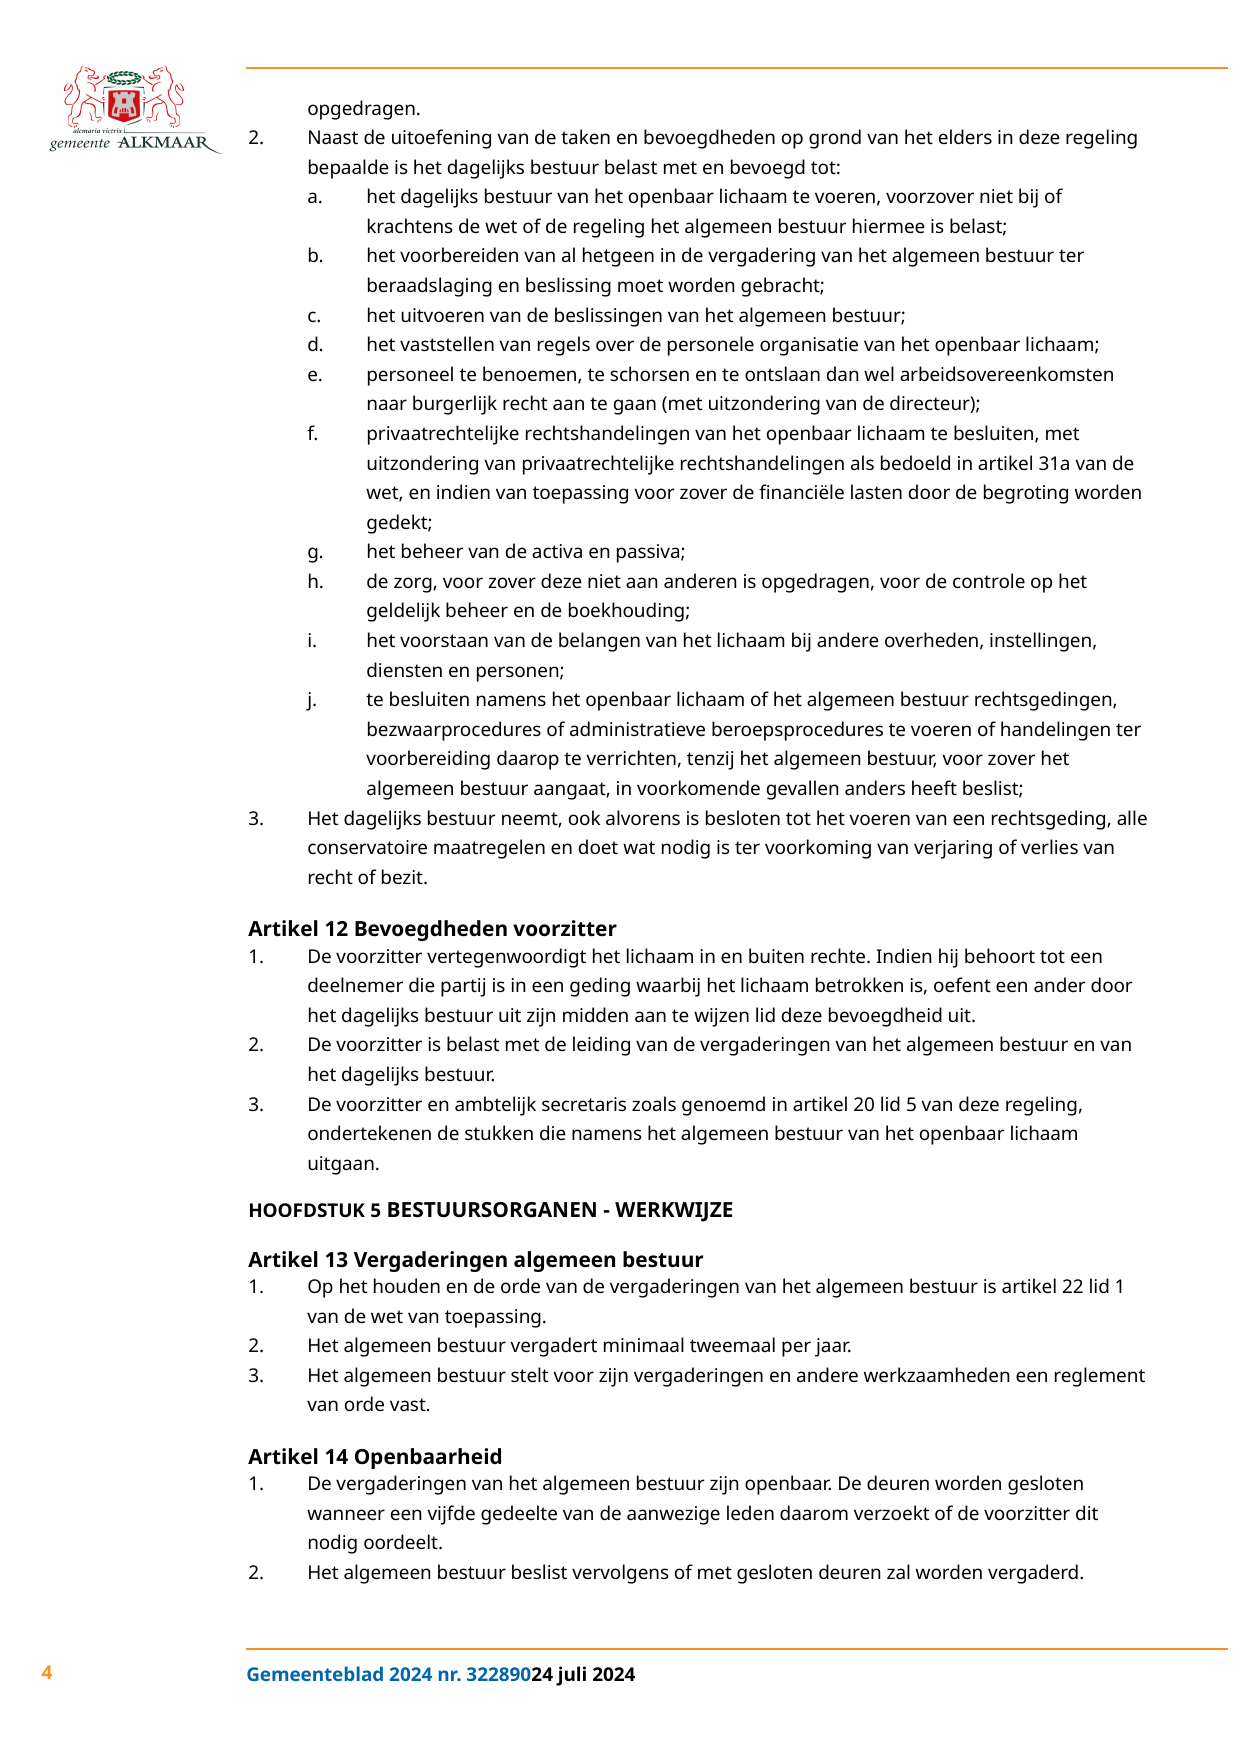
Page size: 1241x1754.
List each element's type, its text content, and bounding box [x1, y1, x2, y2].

list De voorzitter vertegenwoordigt het lichaam in en buiten rechte. Indien hij behoort tot een deelnemer die partij is in een geding waarbij het lichaam betrokken is, oefent een ander door het dagelijks bestuur uit zijn midden aan te wijzen lid deze bevoegdheid uit. [248, 943, 1152, 1028]
list Naast de uitoefening van de taken en bevoegdheden op grond van het elders in deze regeling bepaalde is het dagelijks bestuur belast met en bevoegd tot: [248, 124, 1152, 180]
list het dagelijks bestuur van het openbaar lichaam te voeren, voorzover niet bij of krachtens de wet of de regeling het algemeen bestuur hiermee is belast; [307, 183, 1152, 239]
text Artikel 14 Openbaarheid [248, 1442, 1152, 1470]
list opgedragen. [248, 95, 1152, 121]
list Het algemeen bestuur vergadert minimaal tweemaal per jaar. [248, 1332, 1152, 1358]
list het uitvoeren van de beslissingen van het algemeen bestuur; [307, 302, 1152, 328]
list De vergaderingen van het algemeen bestuur zijn openbaar. De deuren worden gesloten wanneer een vijfde gedeelte van de aanwezige leden daarom verzoekt of de voorzitter dit nodig oordeelt. [248, 1470, 1152, 1555]
text HOOFDSTUK 5 BESTUURSORGANEN - WERKWIJZE [248, 1196, 1152, 1224]
list de zorg, voor zover deze niet aan anderen is opgedragen, voor de controle op het geldelijk beheer en de boekhouding; [307, 568, 1152, 623]
text Artikel 13 Vergaderingen algemeen bestuur [248, 1245, 1152, 1273]
list het vaststellen van regels over de personele organisatie van het openbaar lichaam; [307, 331, 1152, 357]
picture [41, 47, 231, 172]
list het voorstaan van de belangen van het lichaam bij andere overheden, instellingen, diensten en personen; [307, 627, 1152, 683]
list Op het houden en de orde van de vergaderingen van het algemeen bestuur is artikel 22 lid 1 van de wet van toepassing. [248, 1273, 1152, 1328]
list privaatrechtelijke rechtshandelingen van het openbaar lichaam te besluiten, met uitzondering van privaatrechtelijke rechtshandelingen als bedoeld in artikel 31a van de wet, en indien van toepassing voor zover de financiële lasten door de begroting worden gedekt; [307, 420, 1152, 535]
list Het dagelijks bestuur neemt, ook alvorens is besloten tot het voeren van een rechtsgeding, alle conservatoire maatregelen en doet wat nodig is ter voorkoming van verjaring of verlies van recht of bezit. [248, 805, 1152, 890]
list De voorzitter is belast met de leiding van de vergaderingen van het algemeen bestuur en van het dagelijks bestuur. [248, 1032, 1152, 1087]
list personeel te benoemen, te schorsen en te ontslaan dan wel arbeidsovereenkomsten naar burgerlijk recht aan te gaan (met uitzondering van de directeur); [307, 361, 1152, 416]
list het voorbereiden van al hetgeen in de vergadering van het algemeen bestuur ter beraadslaging en beslissing moet worden gebracht; [307, 243, 1152, 298]
list te besluiten namens het openbaar lichaam of het algemeen bestuur rechtsgedingen, bezwaarprocedures of administratieve beroepsprocedures te voeren of handelingen ter voorbereiding daarop te verrichten, tenzij het algemeen bestuur, voor zover het algemeen bestuur aangaat, in voorkomende gevallen anders heeft beslist; [307, 686, 1152, 801]
list het beheer van de activa en passiva; [307, 538, 1152, 564]
list Het algemeen bestuur beslist vervolgens of met gesloten deuren zal worden vergaderd. [248, 1559, 1152, 1585]
list De voorzitter en ambtelijk secretaris zoals genoemd in artikel 20 lid 5 van deze regeling, ondertekenen de stukken die namens het algemeen bestuur van het openbaar lichaam uitgaan. [248, 1091, 1152, 1176]
list Het algemeen bestuur stelt voor zijn vergaderingen en andere werkzaamheden een reglement van orde vast. [248, 1362, 1152, 1417]
text Artikel 12 Bevoegdheden voorzitter [248, 914, 1152, 943]
